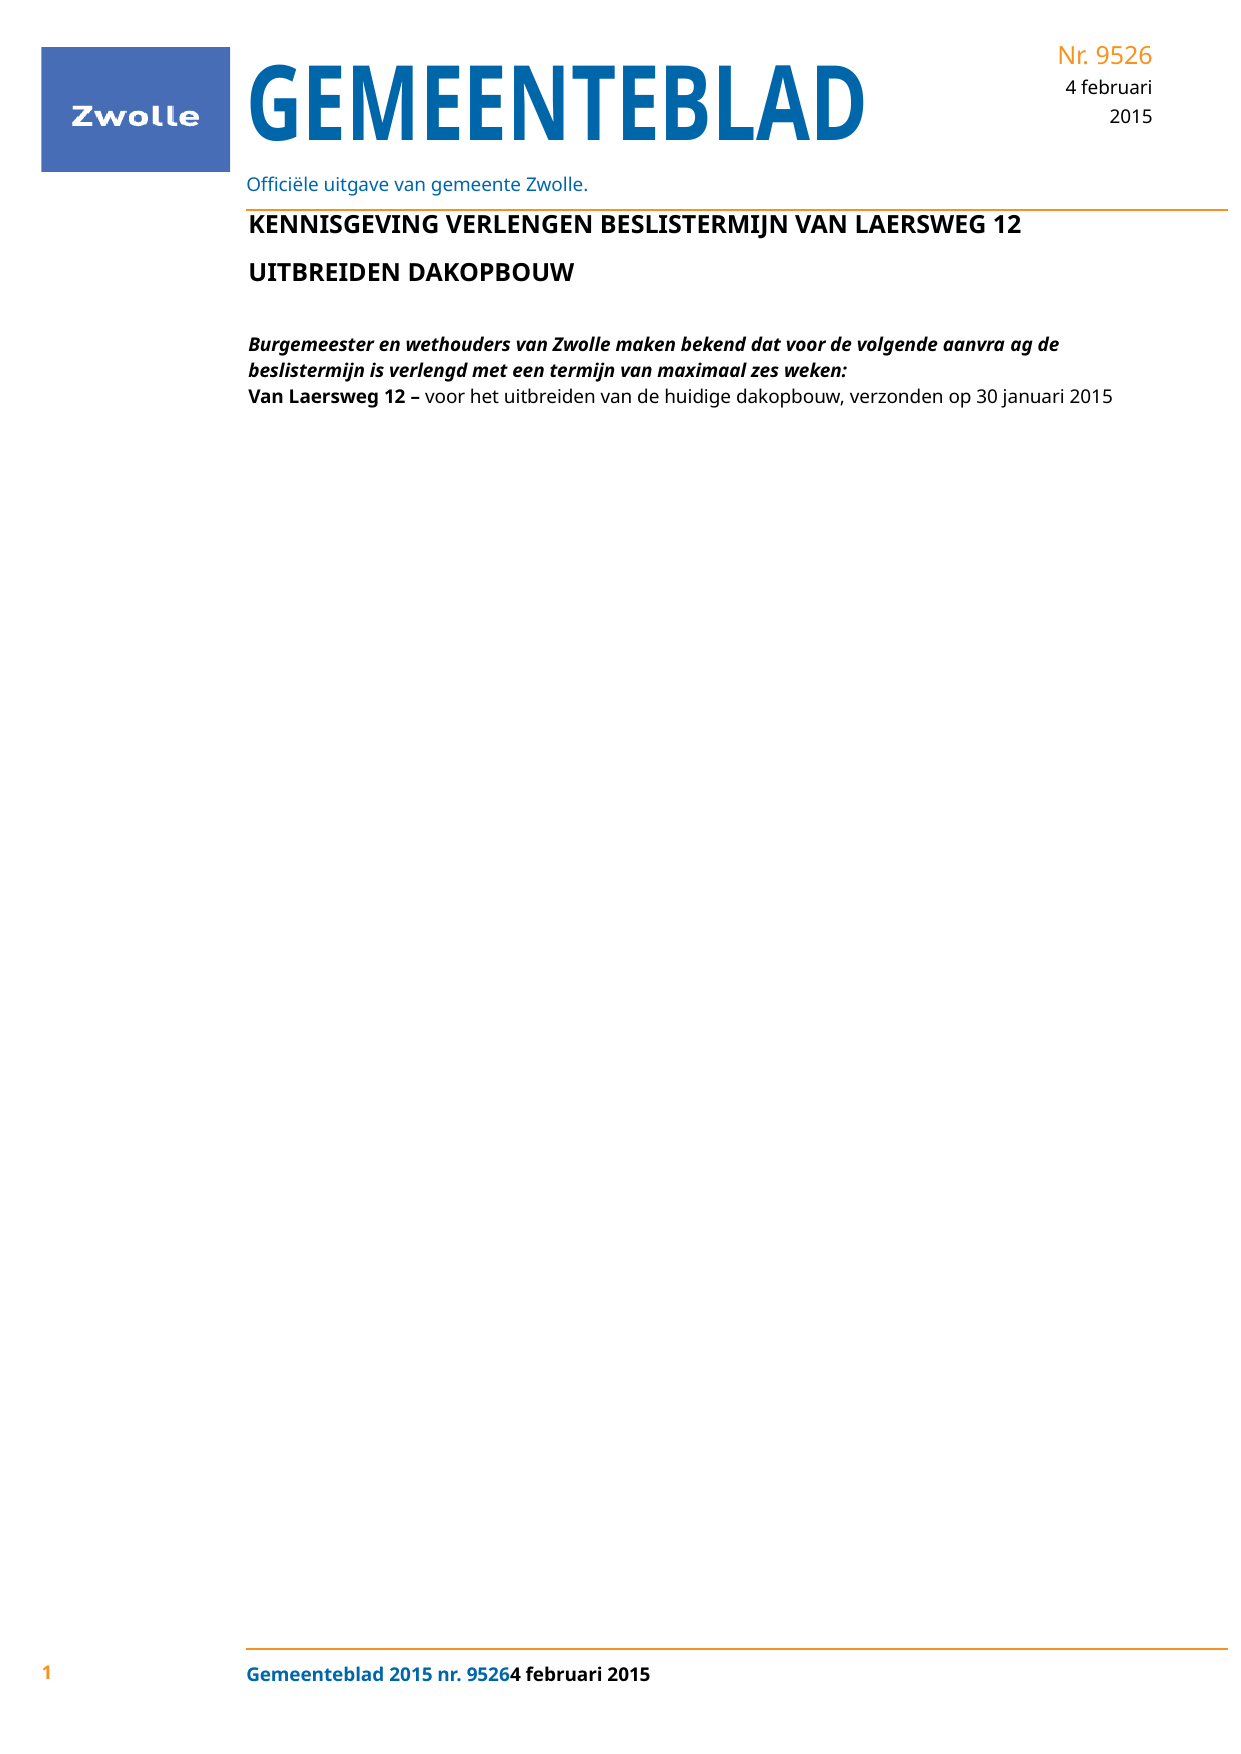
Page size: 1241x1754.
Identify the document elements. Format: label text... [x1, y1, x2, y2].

text Burgemeester en wethouders van Zwolle maken bekend dat voor de volgende aanvra ag de beslistermijn is verlengd met een termijn van maximaal zes weken: [248, 331, 1152, 383]
text KENNISGEVING VERLENGEN BESLISTERMIJN VAN LAERSWEG 12 UITBREIDEN DAKOPBOUW [248, 211, 1152, 288]
picture [41, 47, 231, 172]
text Van Laersweg 12 – voor het uitbreiden van de huidige dakopbouw, verzonden op 30 januari 2015 [248, 383, 1152, 409]
